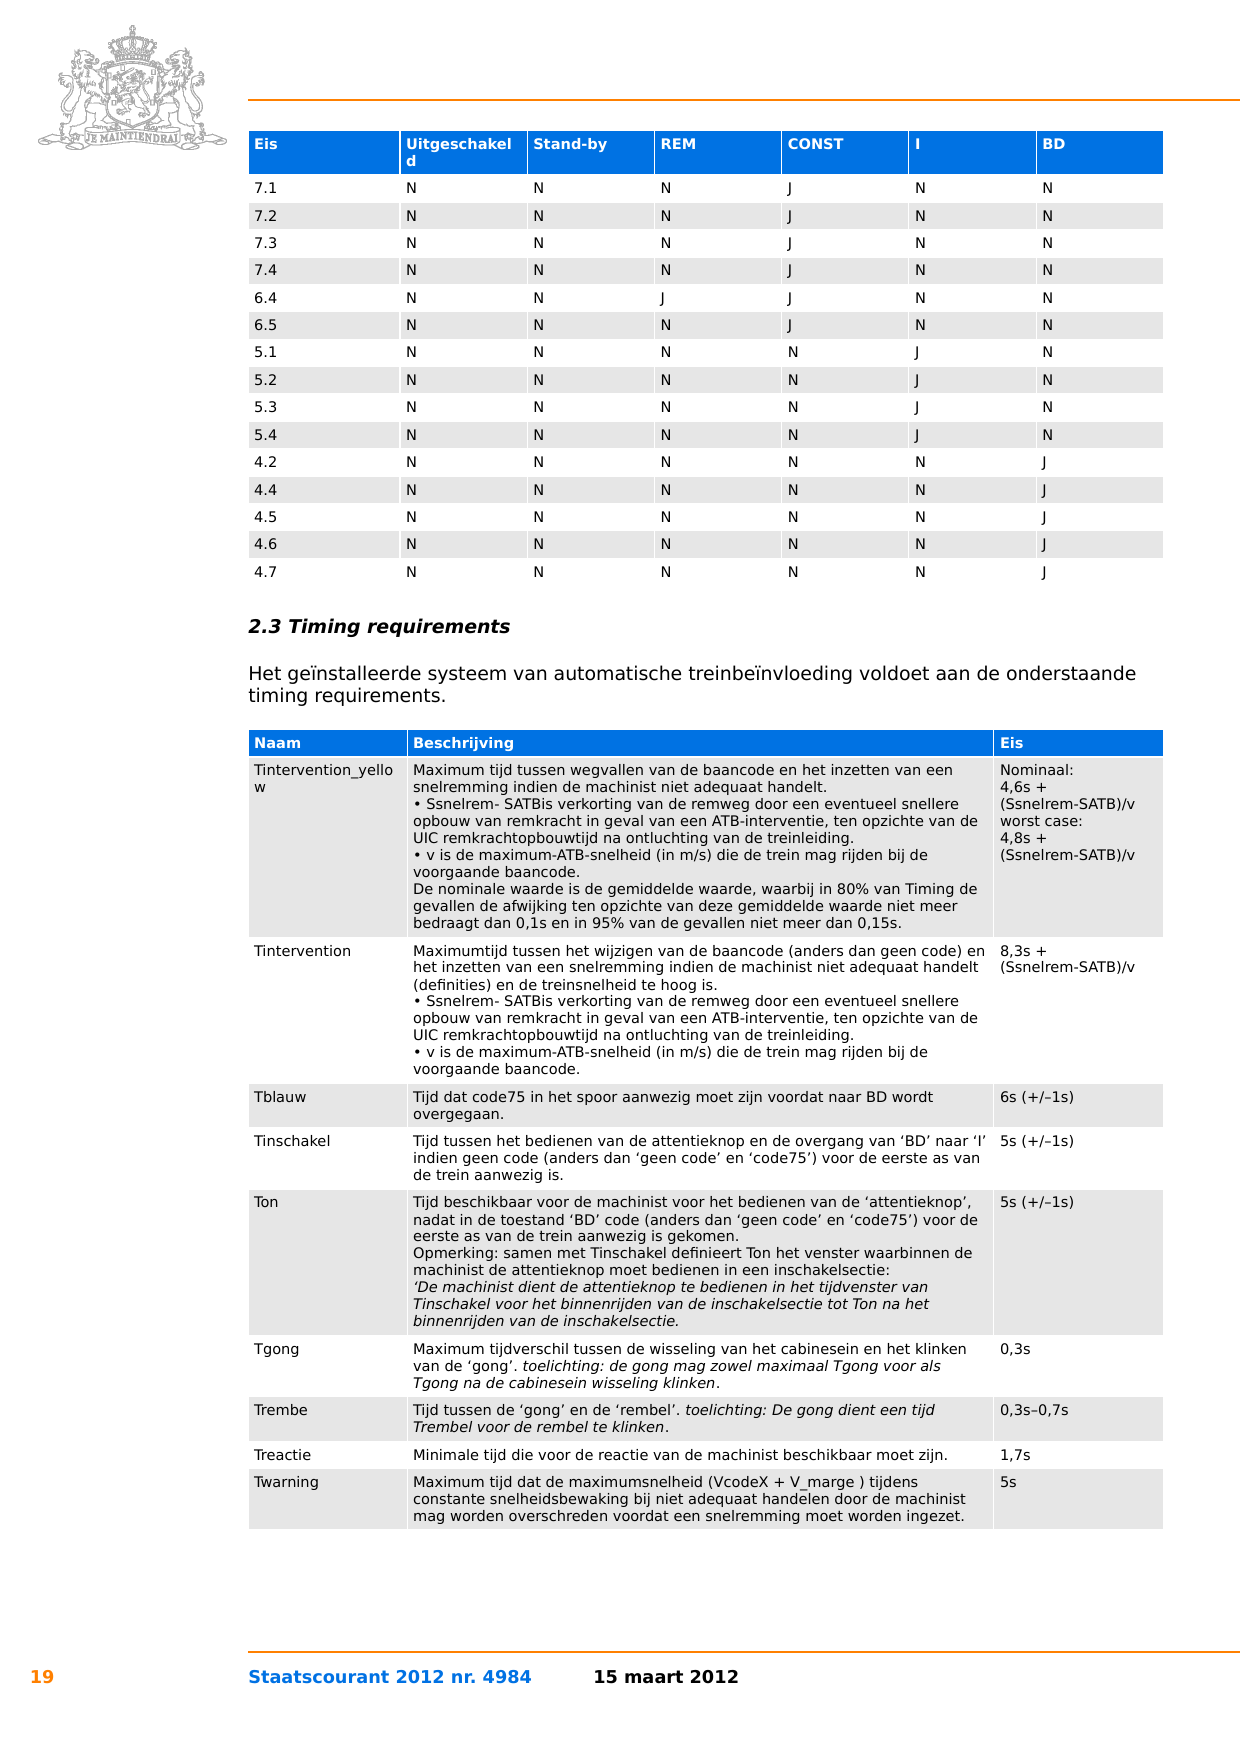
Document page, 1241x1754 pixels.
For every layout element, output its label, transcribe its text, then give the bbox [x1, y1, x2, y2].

table_cell N [401, 504, 527, 530]
table_cell J [1037, 504, 1163, 530]
table_cell 4.7 [249, 559, 399, 585]
table_cell N [909, 175, 1036, 202]
table_cell N [528, 367, 654, 393]
table_header Beschrijving [408, 730, 993, 756]
table_header REM [655, 131, 781, 174]
table_cell Twarning [249, 1469, 407, 1529]
table_cell N [909, 230, 1036, 256]
table_cell Treactie [249, 1442, 407, 1468]
table_cell Ton [249, 1190, 407, 1335]
table_cell N [655, 531, 781, 558]
table_cell N [909, 559, 1036, 585]
table_cell N [655, 258, 781, 284]
table_cell N [909, 285, 1036, 311]
table_cell N [1037, 203, 1163, 229]
table_cell 1,7s [994, 1442, 1163, 1468]
table_cell N [401, 422, 527, 448]
table_cell J [1037, 477, 1163, 503]
table_cell N [528, 531, 654, 558]
table_cell Trembe [249, 1397, 407, 1441]
table_cell N [401, 531, 527, 558]
table_cell 0,3s [994, 1336, 1163, 1396]
table_cell N [655, 395, 781, 421]
table_cell N [528, 258, 654, 284]
table_cell J [1037, 531, 1163, 558]
table_cell N [909, 312, 1036, 339]
table_cell J [655, 285, 781, 311]
table_header Stand-by [528, 131, 654, 174]
table_cell N [528, 340, 654, 366]
table_cell Nominaal: 4,6s + (Ssnelrem-SATB)/v worst case: 4,8s + (Ssnelrem-SATB)/v [994, 758, 1163, 937]
table_cell N [909, 258, 1036, 284]
table_cell N [1037, 312, 1163, 339]
table_cell Tijd beschikbaar voor de machinist voor het bedienen van de ‘attentieknop’, nadat in de toestand ‘BD’ code (anders dan ‘geen code’ en ‘code75’) voor de eerste as van de trein aanwezig is gekomen. Opmerking: samen met Tinschakel definieert Ton het venster waarbinnen de machinist de attentieknop moet bedienen in een inschakelsectie: ‘De machinist dient de attentieknop te bedienen in het tijdvenster van Tinschakel voor het binnenrijden van de inschakelsectie tot Ton na het binnenrijden van de inschakelsectie. [408, 1190, 993, 1335]
table_cell J [909, 340, 1036, 366]
table_header Naam [249, 730, 407, 756]
table_cell N [655, 422, 781, 448]
table_cell 4.5 [249, 504, 399, 530]
table_cell N [655, 203, 781, 229]
table_cell 5s (+/–1s) [994, 1128, 1163, 1189]
table_cell N [782, 395, 908, 421]
table_cell 5s [994, 1469, 1163, 1529]
table_cell Maximum tijdverschil tussen de wisseling van het cabinesein en het klinken van de ‘gong’. toelichting: de gong mag zowel maximaal Tgong voor als Tgong na de cabinesein wisseling klinken. [408, 1336, 993, 1396]
table_cell N [1037, 340, 1163, 366]
table_cell J [909, 422, 1036, 448]
table_cell N [782, 559, 908, 585]
table_cell N [401, 559, 527, 585]
table_cell N [782, 340, 908, 366]
table_cell N [782, 477, 908, 503]
table_cell 6s (+/–1s) [994, 1084, 1163, 1127]
table_cell J [909, 395, 1036, 421]
table_cell N [1037, 175, 1163, 202]
table_cell N [909, 531, 1036, 558]
table_cell J [909, 367, 1036, 393]
table_cell N [655, 367, 781, 393]
table_cell N [655, 175, 781, 202]
table_cell N [782, 422, 908, 448]
table_cell N [528, 477, 654, 503]
table_cell Maximumtijd tussen het wijzigen van de baancode (anders dan geen code) en het inzetten van een snelremming indien de machinist niet adequaat handelt (definities) en de treinsnelheid te hoog is. • Ssnelrem- SATBis verkorting van de remweg door een eventueel snellere opbouw van remkracht in geval van een ATB-interventie, ten opzichte van de UIC remkrachtopbouwtijd na ontluchting van de treinleiding. • v is de maximum-ATB-snelheid (in m/s) die de trein mag rijden bij de voorgaande baancode. [408, 938, 993, 1083]
table_cell Maximum tijd tussen wegvallen van de baancode en het inzetten van een snelremming indien de machinist niet adequaat handelt. • Ssnelrem- SATBis verkorting van de remweg door een eventueel snellere opbouw van remkracht in geval van een ATB-interventie, ten opzichte van de UIC remkrachtopbouwtijd na ontluchting van de treinleiding. • v is de maximum-ATB-snelheid (in m/s) die de trein mag rijden bij de voorgaande baancode. De nominale waarde is de gemiddelde waarde, waarbij in 80% van Timing de gevallen de afwijking ten opzichte van deze gemiddelde waarde niet meer bedraagt dan 0,1s en in 95% van de gevallen niet meer dan 0,15s. [408, 758, 993, 937]
table_cell Tblauw [249, 1084, 407, 1127]
table_cell N [401, 395, 527, 421]
table_cell N [401, 477, 527, 503]
table_cell 5.3 [249, 395, 399, 421]
table_cell J [1037, 559, 1163, 585]
table_header Uitgeschakeld [401, 131, 527, 174]
table_cell N [1037, 395, 1163, 421]
text Het geïnstalleerde systeem van automatische treinbeïnvloeding voldoet aan de onderstaande timing requirements. [248, 663, 1163, 707]
table_cell 5.1 [249, 340, 399, 366]
table_cell Tgong [249, 1336, 407, 1396]
table_cell N [528, 312, 654, 339]
table_cell J [782, 258, 908, 284]
table_cell N [528, 395, 654, 421]
table_cell N [401, 449, 527, 476]
table_cell Maximum tijd dat de maximumsnelheid (VcodeX + V_marge ) tijdens constante snelheidsbewaking bij niet adequaat handelen door de machinist mag worden overschreden voordat een snelremming moet worden ingezet. [408, 1469, 993, 1529]
table_header CONST [782, 131, 908, 174]
table_cell N [1037, 230, 1163, 256]
table_cell N [909, 504, 1036, 530]
table_cell Tijd tussen het bedienen van de attentieknop en de overgang van ‘BD’ naar ‘I’ indien geen code (anders dan ‘geen code’ en ‘code75’) voor de eerste as van de trein aanwezig is. [408, 1128, 993, 1189]
table_cell Tinschakel [249, 1128, 407, 1189]
table_cell N [528, 203, 654, 229]
table_cell N [655, 559, 781, 585]
table_cell Minimale tijd die voor de reactie van de machinist beschikbaar moet zijn. [408, 1442, 993, 1468]
table_cell J [782, 175, 908, 202]
table_cell N [528, 449, 654, 476]
table_cell N [528, 285, 654, 311]
table_cell 7.2 [249, 203, 399, 229]
table_cell N [528, 175, 654, 202]
table_cell N [782, 449, 908, 476]
table_cell N [401, 230, 527, 256]
table_cell N [655, 504, 781, 530]
table_cell N [1037, 422, 1163, 448]
table_cell Tijd dat code75 in het spoor aanwezig moet zijn voordat naar BD wordt overgegaan. [408, 1084, 993, 1127]
table_cell N [401, 367, 527, 393]
table_cell N [401, 175, 527, 202]
table_cell 5.4 [249, 422, 399, 448]
table_cell N [655, 449, 781, 476]
table_cell J [782, 230, 908, 256]
table_cell N [909, 477, 1036, 503]
table_cell 8,3s + (Ssnelrem-SATB)/v [994, 938, 1163, 1083]
table_cell N [1037, 285, 1163, 311]
table_cell N [909, 449, 1036, 476]
table_cell N [782, 531, 908, 558]
table_header Eis [249, 131, 399, 174]
table_cell 5s (+/–1s) [994, 1190, 1163, 1335]
table_cell N [909, 203, 1036, 229]
table_cell 5.2 [249, 367, 399, 393]
table_cell 4.4 [249, 477, 399, 503]
table_cell 6.4 [249, 285, 399, 311]
table_cell Tintervention_yellow [249, 758, 407, 937]
table_cell N [401, 258, 527, 284]
table_cell N [528, 230, 654, 256]
table_cell N [655, 312, 781, 339]
table_cell Tintervention [249, 938, 407, 1083]
table_cell N [782, 504, 908, 530]
table_cell 4.6 [249, 531, 399, 558]
table_cell J [782, 285, 908, 311]
picture [38, 25, 227, 150]
table_cell 0,3s–0,7s [994, 1397, 1163, 1441]
table_cell N [401, 285, 527, 311]
table_cell N [655, 340, 781, 366]
table_cell Tijd tussen de ‘gong’ en de ‘rembel’. toelichting: De gong dient een tijd Trembel voor de rembel te klinken. [408, 1397, 993, 1441]
table_cell N [1037, 258, 1163, 284]
table_cell 7.4 [249, 258, 399, 284]
table_cell N [401, 340, 527, 366]
table_cell N [782, 367, 908, 393]
table_cell 7.1 [249, 175, 399, 202]
table_cell N [1037, 367, 1163, 393]
table_cell 4.2 [249, 449, 399, 476]
table_cell 6.5 [249, 312, 399, 339]
table_cell N [528, 559, 654, 585]
table_cell N [528, 422, 654, 448]
table_cell 7.3 [249, 230, 399, 256]
table_cell N [401, 203, 527, 229]
table_header Eis [994, 730, 1163, 756]
table_header BD [1037, 131, 1163, 174]
table_cell J [782, 312, 908, 339]
table_cell N [401, 312, 527, 339]
table_cell N [655, 477, 781, 503]
table_cell N [528, 504, 654, 530]
subtitle 2.3 Timing requirements [248, 616, 1163, 638]
table_cell J [1037, 449, 1163, 476]
table_cell J [782, 203, 908, 229]
table_header I [909, 131, 1036, 174]
table_cell N [655, 230, 781, 256]
